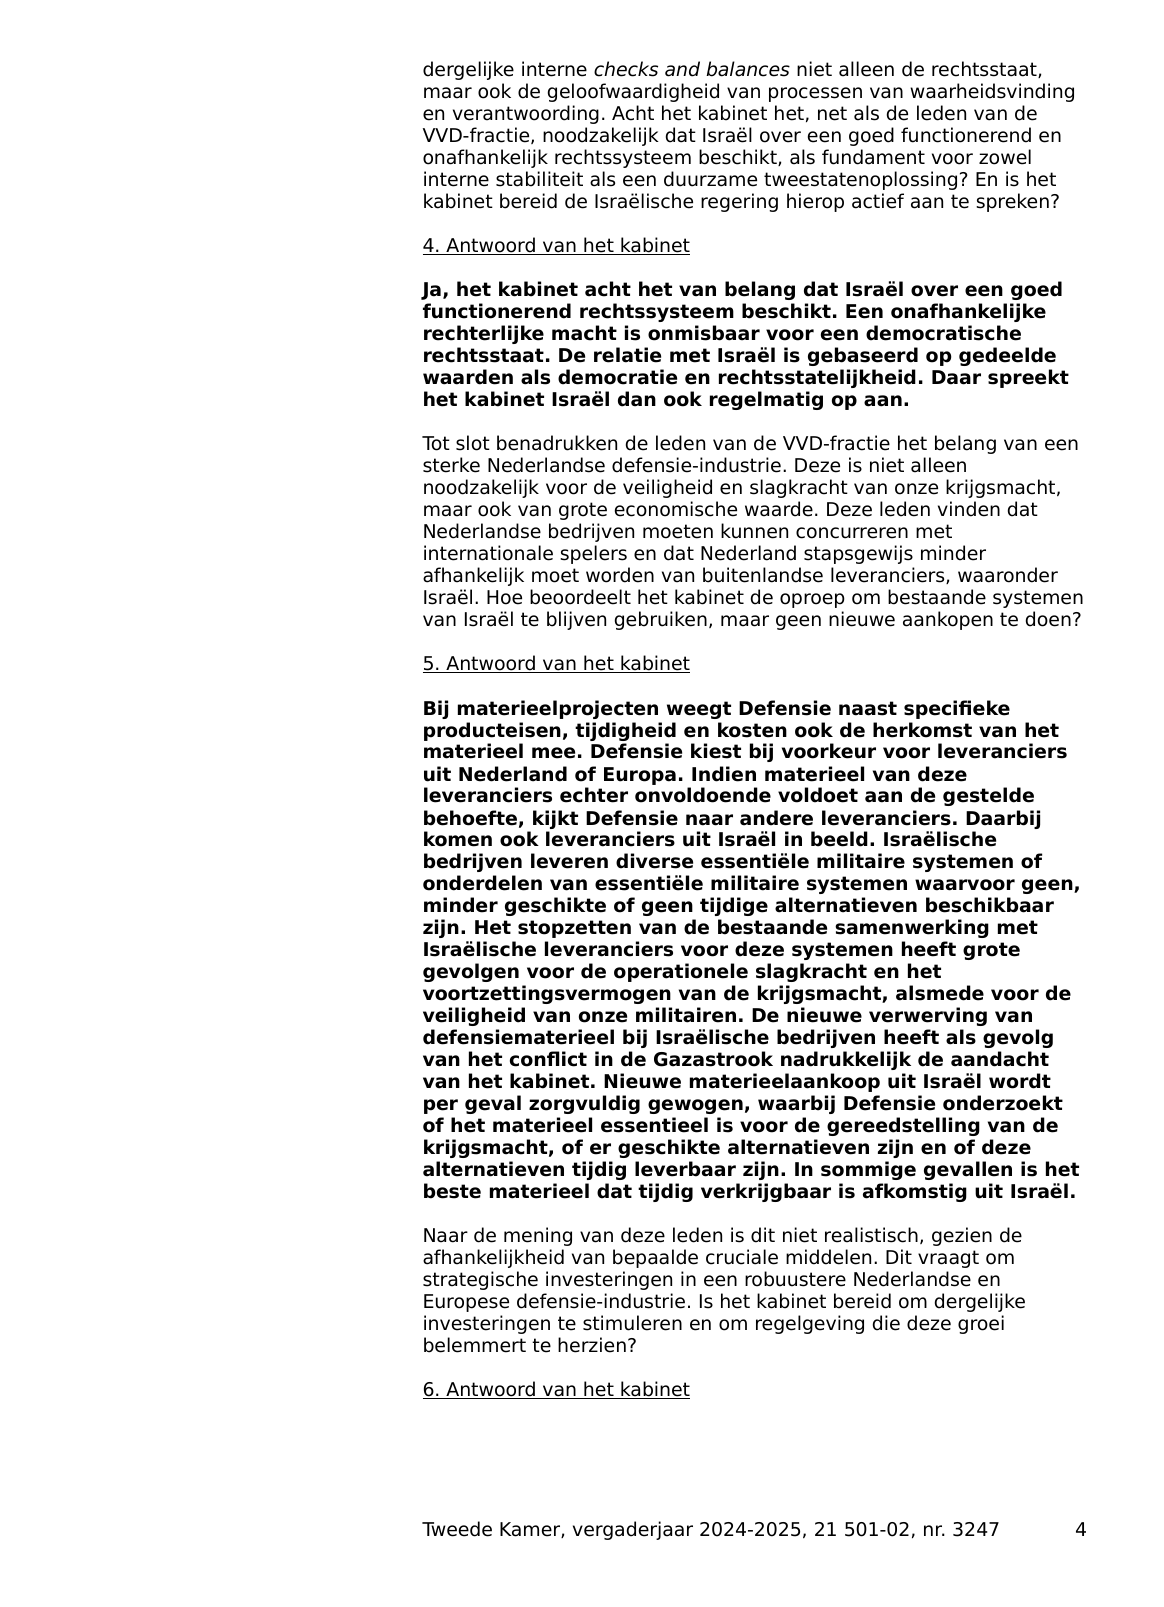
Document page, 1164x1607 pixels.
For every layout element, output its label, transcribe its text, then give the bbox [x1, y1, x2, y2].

text Tot slot benadrukken de leden van de VVD-fractie het belang van een sterke Nederlandse defensie-industrie. Deze is niet alleen noodzakelijk voor de veiligheid en slagkracht van onze krijgsmacht, maar ook van grote economische waarde. Deze leden vinden dat Nederlandse bedrijven moeten kunnen concurreren met internationale spelers en dat Nederland stapsgewijs minder afhankelijk moet worden van buitenlandse leveranciers, waaronder Israël. Hoe beoordeelt het kabinet de oproep om bestaande systemen van Israël te blijven gebruiken, maar geen nieuwe aankopen te doen? [422, 433, 1087, 631]
text 6. Antwoord van het kabinet [422, 1379, 1087, 1401]
text Bij materieelprojecten weegt Defensie naast specifieke producteisen, tijdigheid en kosten ook de herkomst van het materieel mee. Defensie kiest bij voorkeur voor leveranciers uit Nederland of Europa. Indien materieel van deze leveranciers echter onvoldoende voldoet aan de gestelde behoefte, kijkt Defensie naar andere leveranciers. Daarbij komen ook leveranciers uit Israël in beeld. Israëlische bedrijven leveren diverse essentiële militaire systemen of onderdelen van essentiële militaire systemen waarvoor geen, minder geschikte of geen tijdige alternatieven beschikbaar zijn. Het stopzetten van de bestaande samenwerking met Israëlische leveranciers voor deze systemen heeft grote gevolgen voor de operationele slagkracht en het voortzettingsvermogen van de krijgsmacht, alsmede voor de veiligheid van onze militairen. De nieuwe verwerving van defensiematerieel bij Israëlische bedrijven heeft als gevolg van het conflict in de Gazastrook nadrukkelijk de aandacht van het kabinet. Nieuwe materieelaankoop uit Israël wordt per geval zorgvuldig gewogen, waarbij Defensie onderzoekt of het materieel essentieel is voor de gereedstelling van de krijgsmacht, of er geschikte alternatieven zijn en of deze alternatieven tijdig leverbaar zijn. In sommige gevallen is het beste materieel dat tijdig verkrijgbaar is afkomstig uit Israël. [422, 697, 1087, 1203]
text 5. Antwoord van het kabinet [422, 653, 1087, 675]
text Naar de mening van deze leden is dit niet realistisch, gezien de afhankelijkheid van bepaalde cruciale middelen. Dit vraagt om strategische investeringen in een robuustere Nederlandse en Europese defensie-industrie. Is het kabinet bereid om dergelijke investeringen te stimuleren en om regelgeving die deze groei belemmert te herzien? [422, 1225, 1087, 1357]
text Ja, het kabinet acht het van belang dat Israël over een goed functionerend rechtssysteem beschikt. Een onafhankelijke rechterlijke macht is onmisbaar voor een democratische rechtsstaat. De relatie met Israël is gebaseerd op gedeelde waarden als democratie en rechtsstatelijkheid. Daar spreekt het kabinet Israël dan ook regelmatig op aan. [422, 279, 1087, 411]
text dergelijke interne checks and balances niet alleen de rechtsstaat, maar ook de geloofwaardigheid van processen van waarheidsvinding en verantwoording. Acht het kabinet het, net als de leden van de VVD-fractie, noodzakelijk dat Israël over een goed functionerend en onafhankelijk rechtssysteem beschikt, als fundament voor zowel interne stabiliteit als een duurzame tweestatenoplossing? En is het kabinet bereid de Israëlische regering hierop actief aan te spreken? [422, 59, 1087, 213]
text 4. Antwoord van het kabinet [422, 235, 1087, 257]
